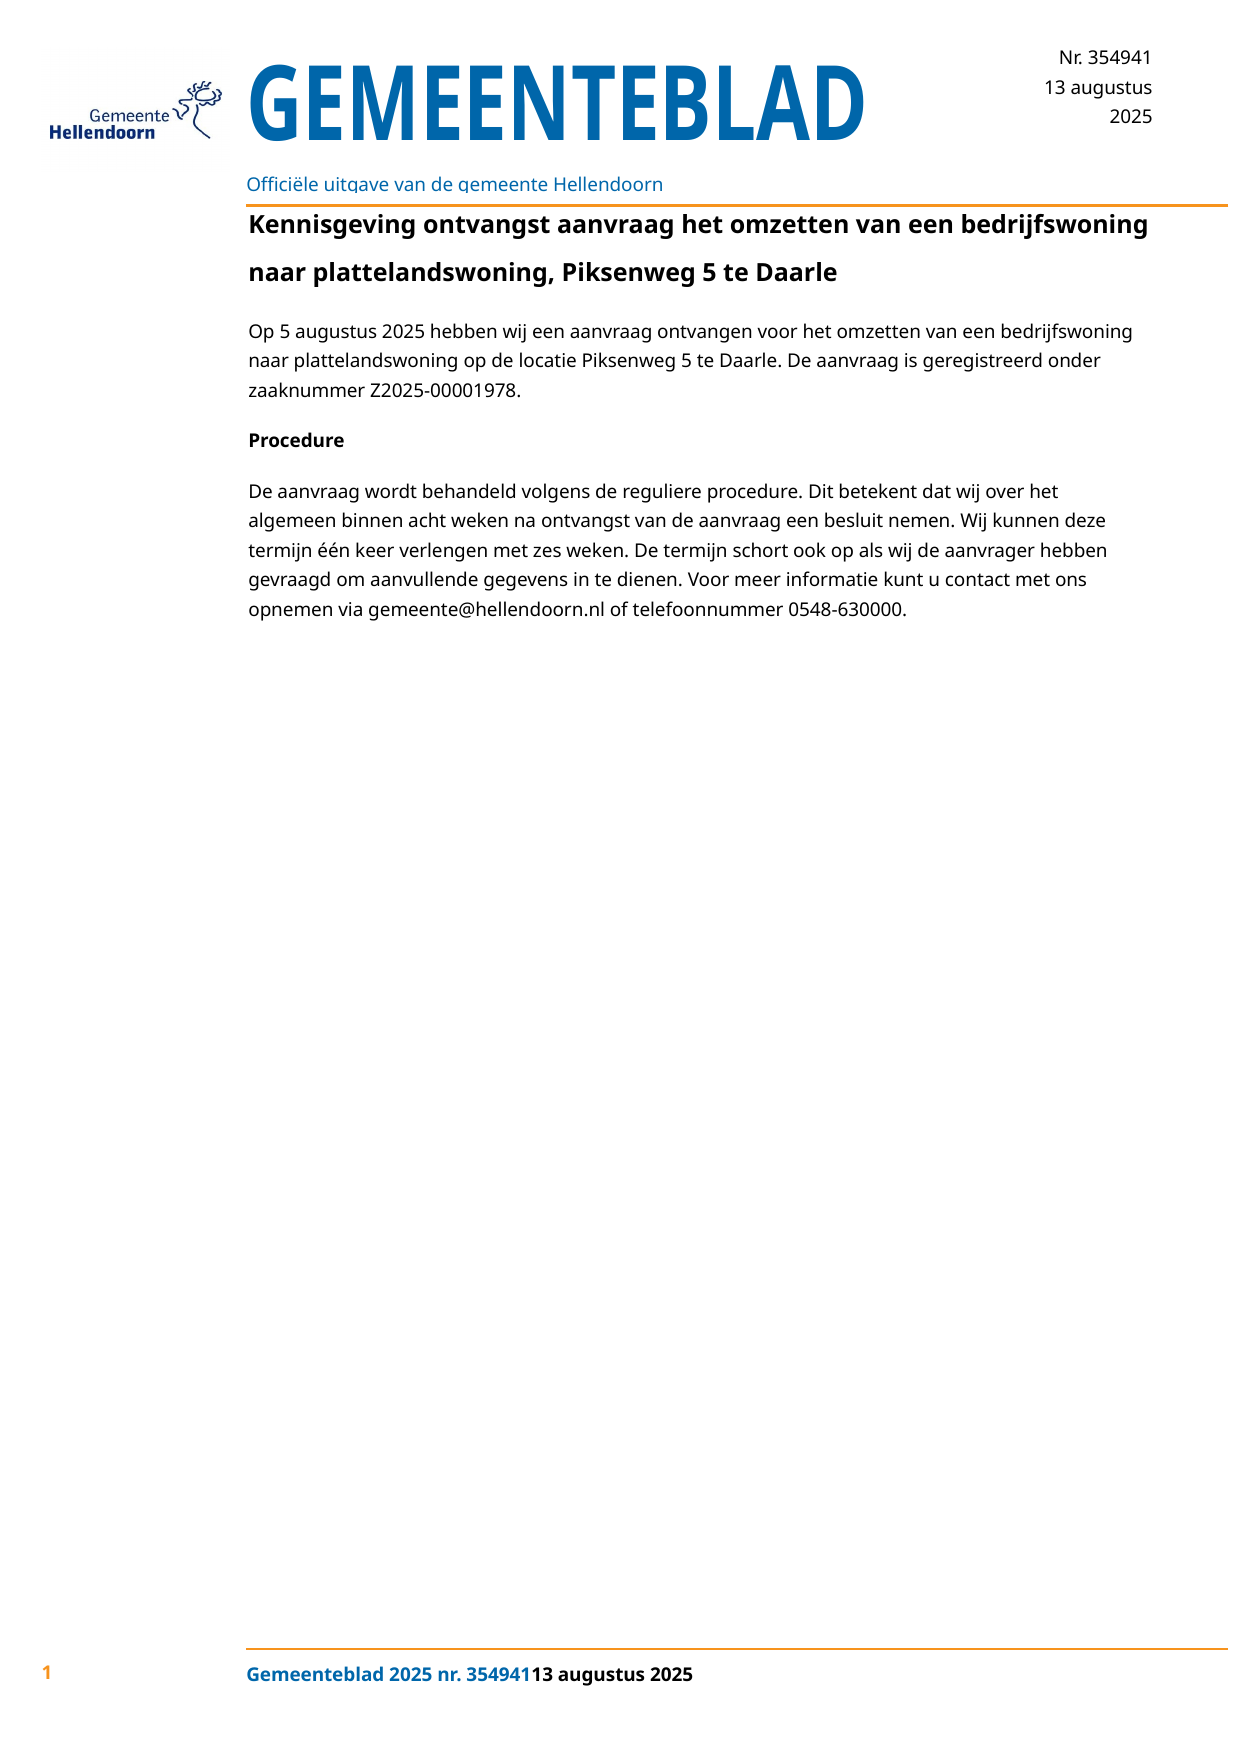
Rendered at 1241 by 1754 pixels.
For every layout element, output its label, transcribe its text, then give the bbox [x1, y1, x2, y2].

text Op 5 augustus 2025 hebben wij een aanvraag ontvangen voor het omzetten van een bedrijfswoning naar plattelandswoning op de locatie Piksenweg 5 te Daarle. De aanvraag is geregistreerd onder zaaknummer Z2025-00001978. [248, 318, 1152, 403]
text Procedure [248, 427, 1152, 453]
picture [41, 47, 231, 172]
text Kennisgeving ontvangst aanvraag het omzetten van een bedrijfswoning naar plattelandswoning, Piksenweg 5 te Daarle [248, 207, 1152, 288]
text De aanvraag wordt behandeld volgens de reguliere procedure. Dit betekent dat wij over het algemeen binnen acht weken na ontvangst van de aanvraag een besluit nemen. Wij kunnen deze termijn één keer verlengen met zes weken. De termijn schort ook op als wij de aanvrager hebben gevraagd om aanvullende gegevens in te dienen. Voor meer informatie kunt u contact met ons opnemen via gemeente@hellendoorn.nl of telefoonnummer 0548-630000. [248, 478, 1152, 622]
